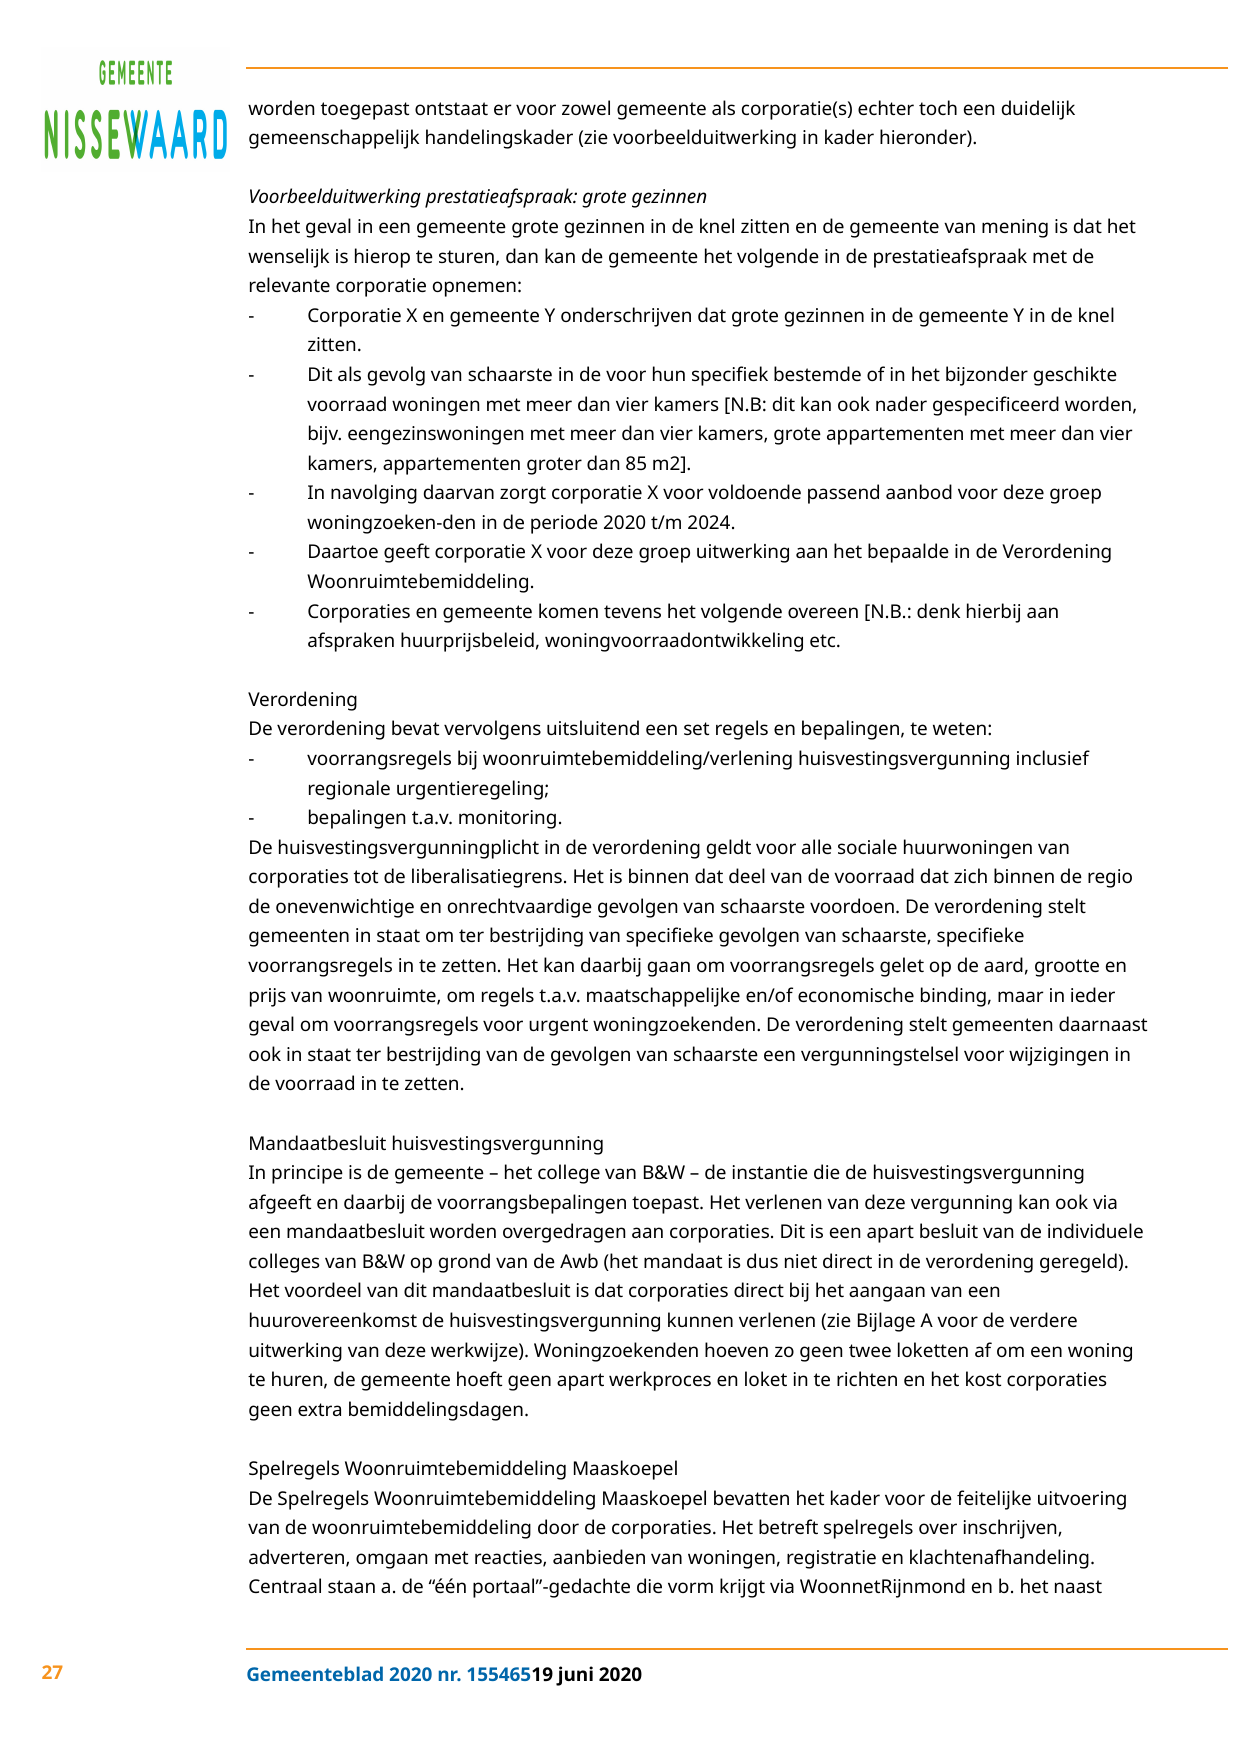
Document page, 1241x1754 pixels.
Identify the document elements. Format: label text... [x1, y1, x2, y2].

table_header Voorbeelduitwerking prestatieafspraak: grote gezinnen In het geval in een gemeente grote gezinnen in de knel zitten en de gemeente van mening is dat het wenselijk is hierop te sturen, dan kan de gemeente het volgende in de prestatieafspraak met de relevante corporatie opnemen: Corporatie X en gemeente Y onderschrijven dat grote gezinnen in de gemeente Y in de knel zitten. Dit als gevolg van schaarste in de voor hun specifiek bestemde of in het bijzonder geschikte voorraad woningen met meer dan vier kamers [N.B: dit kan ook nader gespecificeerd worden, bijv. eengezinswoningen met meer dan vier kamers, grote appartementen met meer dan vier kamers, appartementen groter dan 85 m2]. In navolging daarvan zorgt corporatie X voor voldoende passend aanbod voor deze groep woningzoeken-den in de periode 2020 t/m 2024. Daartoe geeft corporatie X voor deze groep uitwerking aan het bepaalde in de Verordening Woonruimtebemiddeling. Corporaties en gemeente komen tevens het volgende overeen [N.B.: denk hierbij aan afspraken huurprijsbeleid, woningvoorraadontwikkeling etc. [248, 184, 1152, 653]
text worden toegepast ontstaat er voor zowel gemeente als corporatie(s) echter toch een duidelijk gemeenschappelijk handelingskader (zie voorbeelduitwerking in kader hieronder). [248, 95, 1152, 150]
list voorrangsregels bij woonruimtebemiddeling/verlening huisvestingsvergunning inclusief regionale urgentieregeling; [248, 745, 1152, 800]
picture [41, 47, 231, 172]
text De verordening bevat vervolgens uitsluitend een set regels en bepalingen, te weten: [248, 716, 1152, 741]
text Spelregels Woonruimtebemiddeling Maaskoepel [248, 1455, 1152, 1481]
text De huisvestingsvergunningplicht in de verordening geldt voor alle sociale huurwoningen van corporaties tot de liberalisatiegrens. Het is binnen dat deel van de voorraad dat zich binnen de regio de onevenwichtige en onrechtvaardige gevolgen van schaarste voordoen. De verordening stelt gemeenten in staat om ter bestrijding van specifieke gevolgen van schaarste, specifieke voorrangsregels in te zetten. Het kan daarbij gaan om voorrangsregels gelet op de aard, grootte en prijs van woonruimte, om regels t.a.v. maatschappelijke en/of economische binding, maar in ieder geval om voorrangsregels voor urgent woningzoekenden. De verordening stelt gemeenten daarnaast ook in staat ter bestrijding van de gevolgen van schaarste een vergunningstelsel voor wijzigingen in de voorraad in te zetten. [248, 834, 1152, 1096]
text De Spelregels Woonruimtebemiddeling Maaskoepel bevatten het kader voor de feitelijke uitvoering van de woonruimtebemiddeling door de corporaties. Het betreft spelregels over inschrijven, adverteren, omgaan met reacties, aanbieden van woningen, registratie en klachtenafhandeling. Centraal staan a. de “één portaal”-gedachte die vorm krijgt via WoonnetRijnmond en b. het naast [248, 1485, 1152, 1599]
list bepalingen t.a.v. monitoring. [248, 804, 1152, 830]
text Verordening [248, 686, 1152, 712]
text Mandaatbesluit huisvestingsvergunning [248, 1130, 1152, 1155]
text In principe is de gemeente – het college van B&W – de instantie die de huisvestingsvergunning afgeeft en daarbij de voorrangsbepalingen toepast. Het verlenen van deze vergunning kan ook via een mandaatbesluit worden overgedragen aan corporaties. Dit is een apart besluit van de individuele colleges van B&W op grond van de Awb (het mandaat is dus niet direct in de verordening geregeld). Het voordeel van dit mandaatbesluit is dat corporaties direct bij het aangaan van een huurovereenkomst de huisvestingsvergunning kunnen verlenen (zie Bijlage A voor de verdere uitwerking van deze werkwijze). Woningzoekenden hoeven zo geen twee loketten af om een woning te huren, de gemeente hoeft geen apart werkproces en loket in te richten en het kost corporaties geen extra bemiddelingsdagen. [248, 1159, 1152, 1422]
